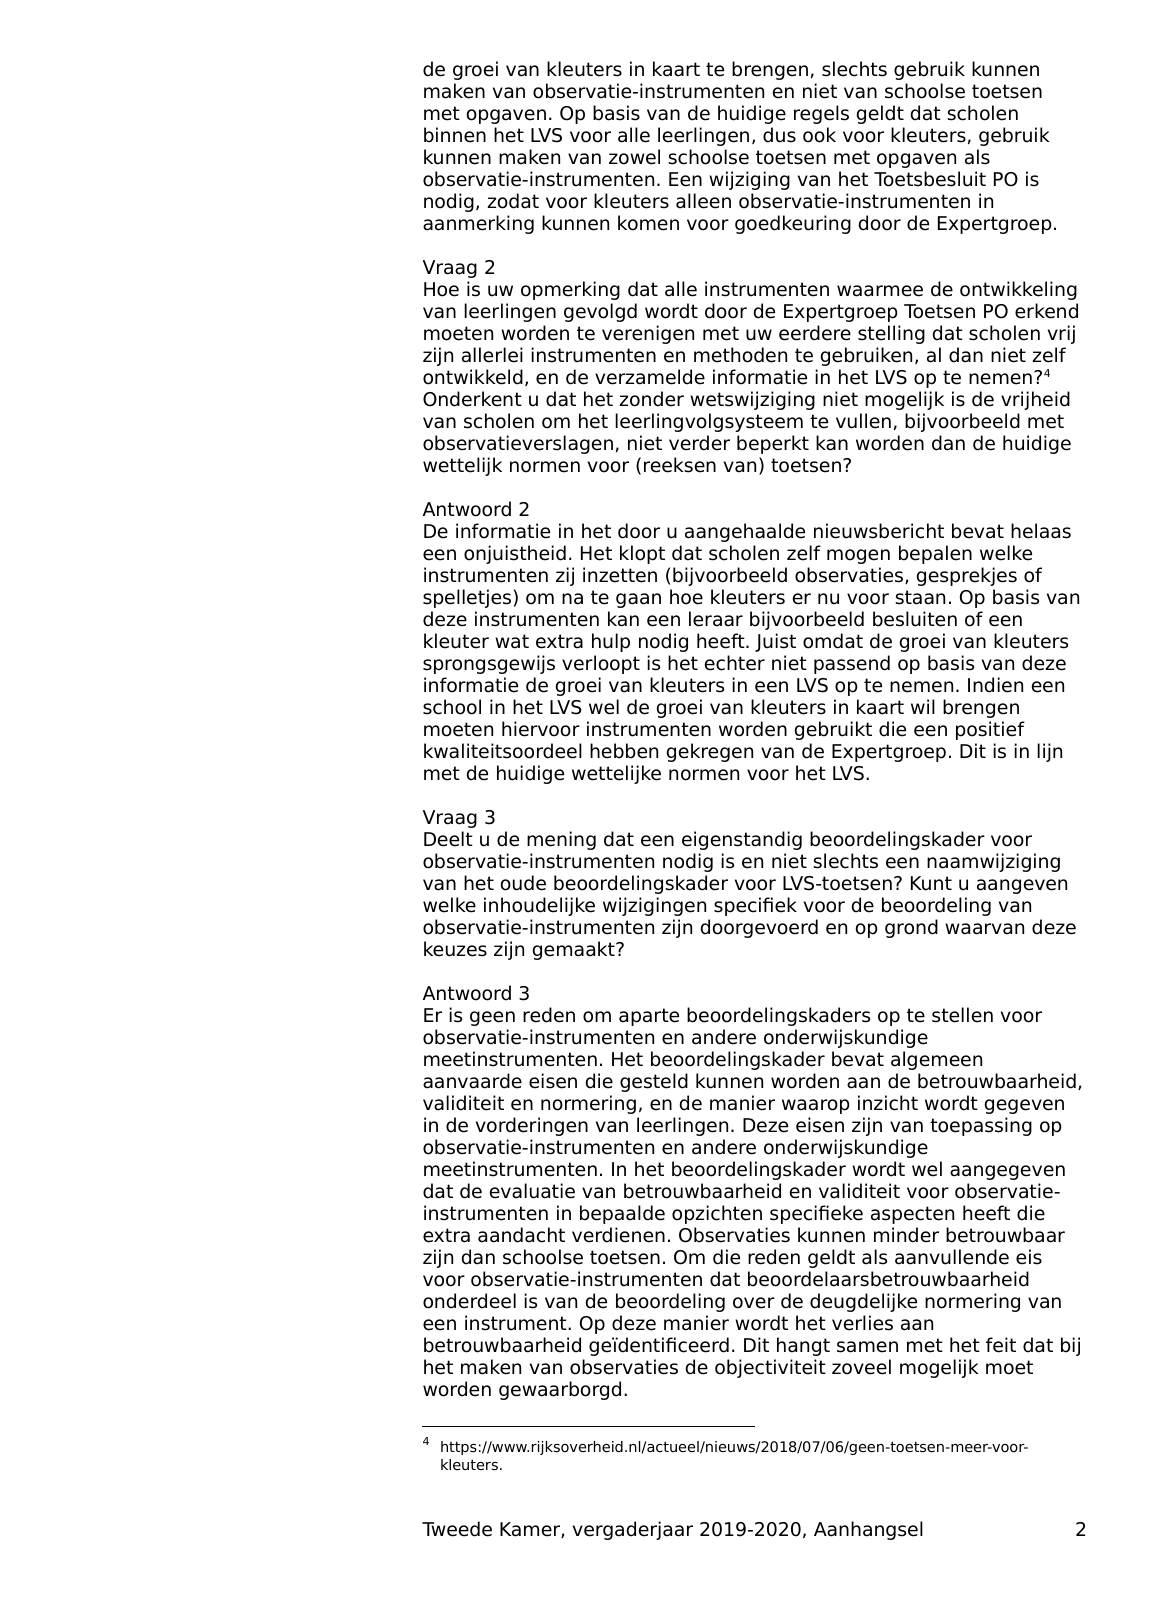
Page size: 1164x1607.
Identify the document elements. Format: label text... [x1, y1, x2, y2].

text https://www.rijksoverheid.nl/actueel/nieuws/2018/07/06/geen-toetsen-meer-voor-kleuters. [422, 1435, 1087, 1474]
text De informatie in het door u aangehaalde nieuwsbericht bevat helaas een onjuistheid. Het klopt dat scholen zelf mogen bepalen welke instrumenten zij inzetten (bijvoorbeeld observaties, gesprekjes of spelletjes) om na te gaan hoe kleuters er nu voor staan. Op basis van deze instrumenten kan een leraar bijvoorbeeld besluiten of een kleuter wat extra hulp nodig heeft. Juist omdat de groei van kleuters sprongsgewijs verloopt is het echter niet passend op basis van deze informatie de groei van kleuters in een LVS op te nemen. Indien een school in het LVS wel de groei van kleuters in kaart wil brengen moeten hiervoor instrumenten worden gebruikt die een positief kwaliteitsoordeel hebben gekregen van de Expertgroep. Dit is in lijn met de huidige wettelijke normen voor het LVS. [422, 521, 1087, 785]
text Vraag 2 [422, 257, 1087, 279]
text Hoe is uw opmerking dat alle instrumenten waarmee de ontwikkeling van leerlingen gevolgd wordt door de Expertgroep Toetsen PO erkend moeten worden te verenigen met uw eerdere stelling dat scholen vrij zijn allerlei instrumenten en methoden te gebruiken, al dan niet zelf ontwikkeld, en de verzamelde informatie in het LVS op te nemen? Onderkent u dat het zonder wetswijziging niet mogelijk is de vrijheid van scholen om het leerlingvolgsysteem te vullen, bijvoorbeeld met observatieverslagen, niet verder beperkt kan worden dan de huidige wettelijk normen voor (reeksen van) toetsen? [422, 279, 1087, 477]
text Er is geen reden om aparte beoordelingskaders op te stellen voor observatie-instrumenten en andere onderwijskundige meetinstrumenten. Het beoordelingskader bevat algemeen aanvaarde eisen die gesteld kunnen worden aan de betrouwbaarheid, validiteit en normering, en de manier waarop inzicht wordt gegeven in de vorderingen van leerlingen. Deze eisen zijn van toepassing op observatie-instrumenten en andere onderwijskundige meetinstrumenten. In het beoordelingskader wordt wel aangegeven dat de evaluatie van betrouwbaarheid en validiteit voor observatie-instrumenten in bepaalde opzichten specifieke aspecten heeft die extra aandacht verdienen. Observaties kunnen minder betrouwbaar zijn dan schoolse toetsen. Om die reden geldt als aanvullende eis voor observatie-instrumenten dat beoordelaarsbetrouwbaarheid onderdeel is van de beoordeling over de deugdelijke normering van een instrument. Op deze manier wordt het verlies aan betrouwbaarheid geïdentificeerd. Dit hangt samen met het feit dat bij het maken van observaties de objectiviteit zoveel mogelijk moet worden gewaarborgd. [422, 1005, 1087, 1401]
text Antwoord 3 [422, 983, 1087, 1005]
text Deelt u de mening dat een eigenstandig beoordelingskader voor observatie-instrumenten nodig is en niet slechts een naamwijziging van het oude beoordelingskader voor LVS-toetsen? Kunt u aangeven welke inhoudelijke wijzigingen specifiek voor de beoordeling van observatie-instrumenten zijn doorgevoerd en op grond waarvan deze keuzes zijn gemaakt? [422, 829, 1087, 961]
text de groei van kleuters in kaart te brengen, slechts gebruik kunnen maken van observatie-instrumenten en niet van schoolse toetsen met opgaven. Op basis van de huidige regels geldt dat scholen binnen het LVS voor alle leerlingen, dus ook voor kleuters, gebruik kunnen maken van zowel schoolse toetsen met opgaven als observatie-instrumenten. Een wijziging van het Toetsbesluit PO is nodig, zodat voor kleuters alleen observatie-instrumenten in aanmerking kunnen komen voor goedkeuring door de Expertgroep. [422, 59, 1087, 235]
text Antwoord 2 [422, 499, 1087, 521]
text Vraag 3 [422, 807, 1087, 829]
